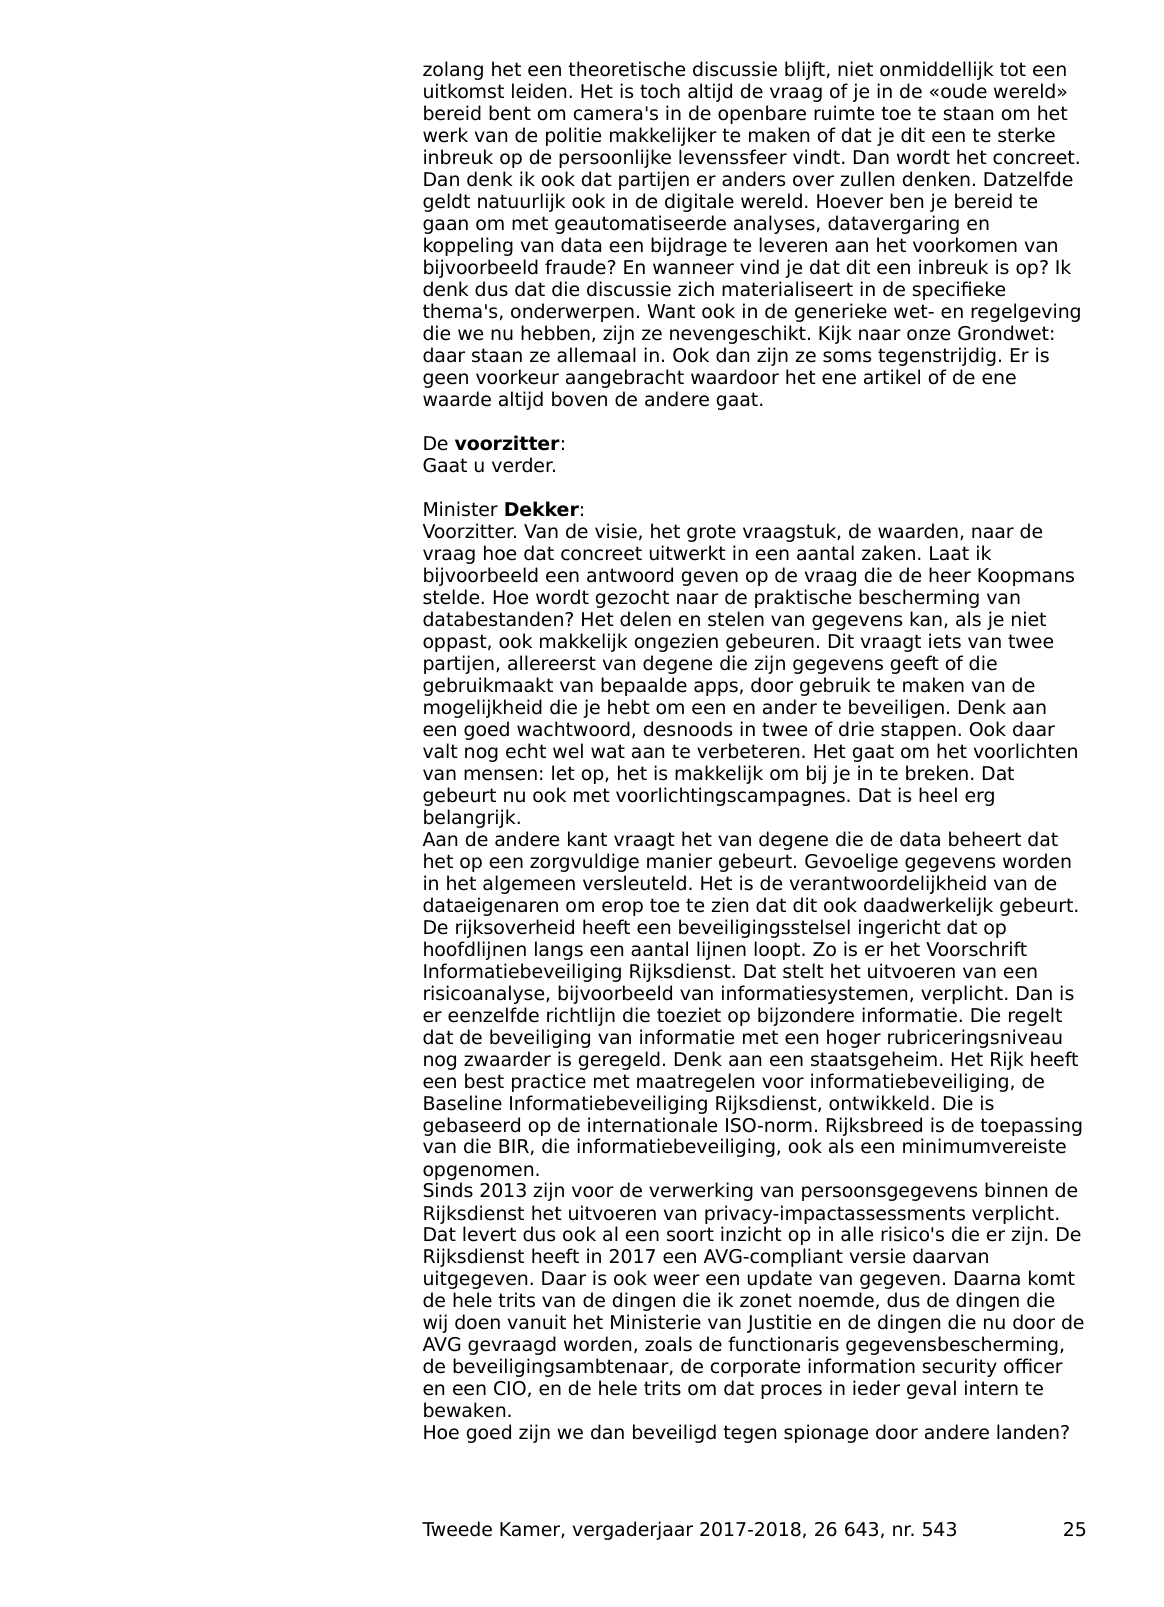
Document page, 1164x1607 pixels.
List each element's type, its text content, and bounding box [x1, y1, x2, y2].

text De rijksoverheid heeft een beveiligingsstelsel ingericht dat op hoofdlijnen langs een aantal lijnen loopt. Zo is er het Voorschrift Informatiebeveiliging Rijksdienst. Dat stelt het uitvoeren van een risicoanalyse, bijvoorbeeld van informatiesystemen, verplicht. Dan is er eenzelfde richtlijn die toeziet op bijzondere informatie. Die regelt dat de beveiliging van informatie met een hoger rubriceringsniveau nog zwaarder is geregeld. Denk aan een staatsgeheim. Het Rijk heeft een best practice met maatregelen voor informatiebeveiliging, de Baseline Informatiebeveiliging Rijksdienst, ontwikkeld. Die is gebaseerd op de internationale ISO-norm. Rijksbreed is de toepassing van die BIR, die informatiebeveiliging, ook als een minimumvereiste opgenomen. [422, 917, 1087, 1180]
text Aan de andere kant vraagt het van degene die de data beheert dat het op een zorgvuldige manier gebeurt. Gevoelige gegevens worden in het algemeen versleuteld. Het is de verantwoordelijkheid van de dataeigenaren om erop toe te zien dat dit ook daadwerkelijk gebeurt. [422, 829, 1087, 917]
text Hoe goed zijn we dan beveiligd tegen spionage door andere landen? [422, 1422, 1087, 1444]
text Sinds 2013 zijn voor de verwerking van persoonsgegevens binnen de Rijksdienst het uitvoeren van privacy-impactassessments verplicht. Dat levert dus ook al een soort inzicht op in alle risico's die er zijn. De Rijksdienst heeft in 2017 een AVG-compliant versie daarvan uitgegeven. Daar is ook weer een update van gegeven. Daarna komt de hele trits van de dingen die ik zonet noemde, dus de dingen die wij doen vanuit het Ministerie van Justitie en de dingen die nu door de AVG gevraagd worden, zoals de functionaris gegevensbescherming, de beveiligingsambtenaar, de corporate information security officer en een CIO, en de hele trits om dat proces in ieder geval intern te bewaken. [422, 1180, 1087, 1422]
text Voorzitter. Van de visie, het grote vraagstuk, de waarden, naar de vraag hoe dat concreet uitwerkt in een aantal zaken. Laat ik bijvoorbeeld een antwoord geven op de vraag die de heer Koopmans stelde. Hoe wordt gezocht naar de praktische bescherming van databestanden? Het delen en stelen van gegevens kan, als je niet oppast, ook makkelijk ongezien gebeuren. Dit vraagt iets van twee partijen, allereerst van degene die zijn gegevens geeft of die gebruikmaakt van bepaalde apps, door gebruik te maken van de mogelijkheid die je hebt om een en ander te beveiligen. Denk aan een goed wachtwoord, desnoods in twee of drie stappen. Ook daar valt nog echt wel wat aan te verbeteren. Het gaat om het voorlichten van mensen: let op, het is makkelijk om bij je in te breken. Dat gebeurt nu ook met voorlichtingscampagnes. Dat is heel erg belangrijk. [422, 521, 1087, 829]
text Gaat u verder. [422, 455, 1087, 477]
text De voorzitter: [422, 433, 1087, 455]
text zolang het een theoretische discussie blijft, niet onmiddellijk tot een uitkomst leiden. Het is toch altijd de vraag of je in de «oude wereld» bereid bent om camera's in de openbare ruimte toe te staan om het werk van de politie makkelijker te maken of dat je dit een te sterke inbreuk op de persoonlijke levenssfeer vindt. Dan wordt het concreet. Dan denk ik ook dat partijen er anders over zullen denken. Datzelfde geldt natuurlijk ook in de digitale wereld. Hoever ben je bereid te gaan om met geautomatiseerde analyses, datavergaring en koppeling van data een bijdrage te leveren aan het voorkomen van bijvoorbeeld fraude? En wanneer vind je dat dit een inbreuk is op? Ik denk dus dat die discussie zich materialiseert in de specifieke thema's, onderwerpen. Want ook in de generieke wet- en regelgeving die we nu hebben, zijn ze nevengeschikt. Kijk naar onze Grondwet: daar staan ze allemaal in. Ook dan zijn ze soms tegenstrijdig. Er is geen voorkeur aangebracht waardoor het ene artikel of de ene waarde altijd boven de andere gaat. [422, 59, 1087, 411]
text Minister Dekker: [422, 499, 1087, 521]
